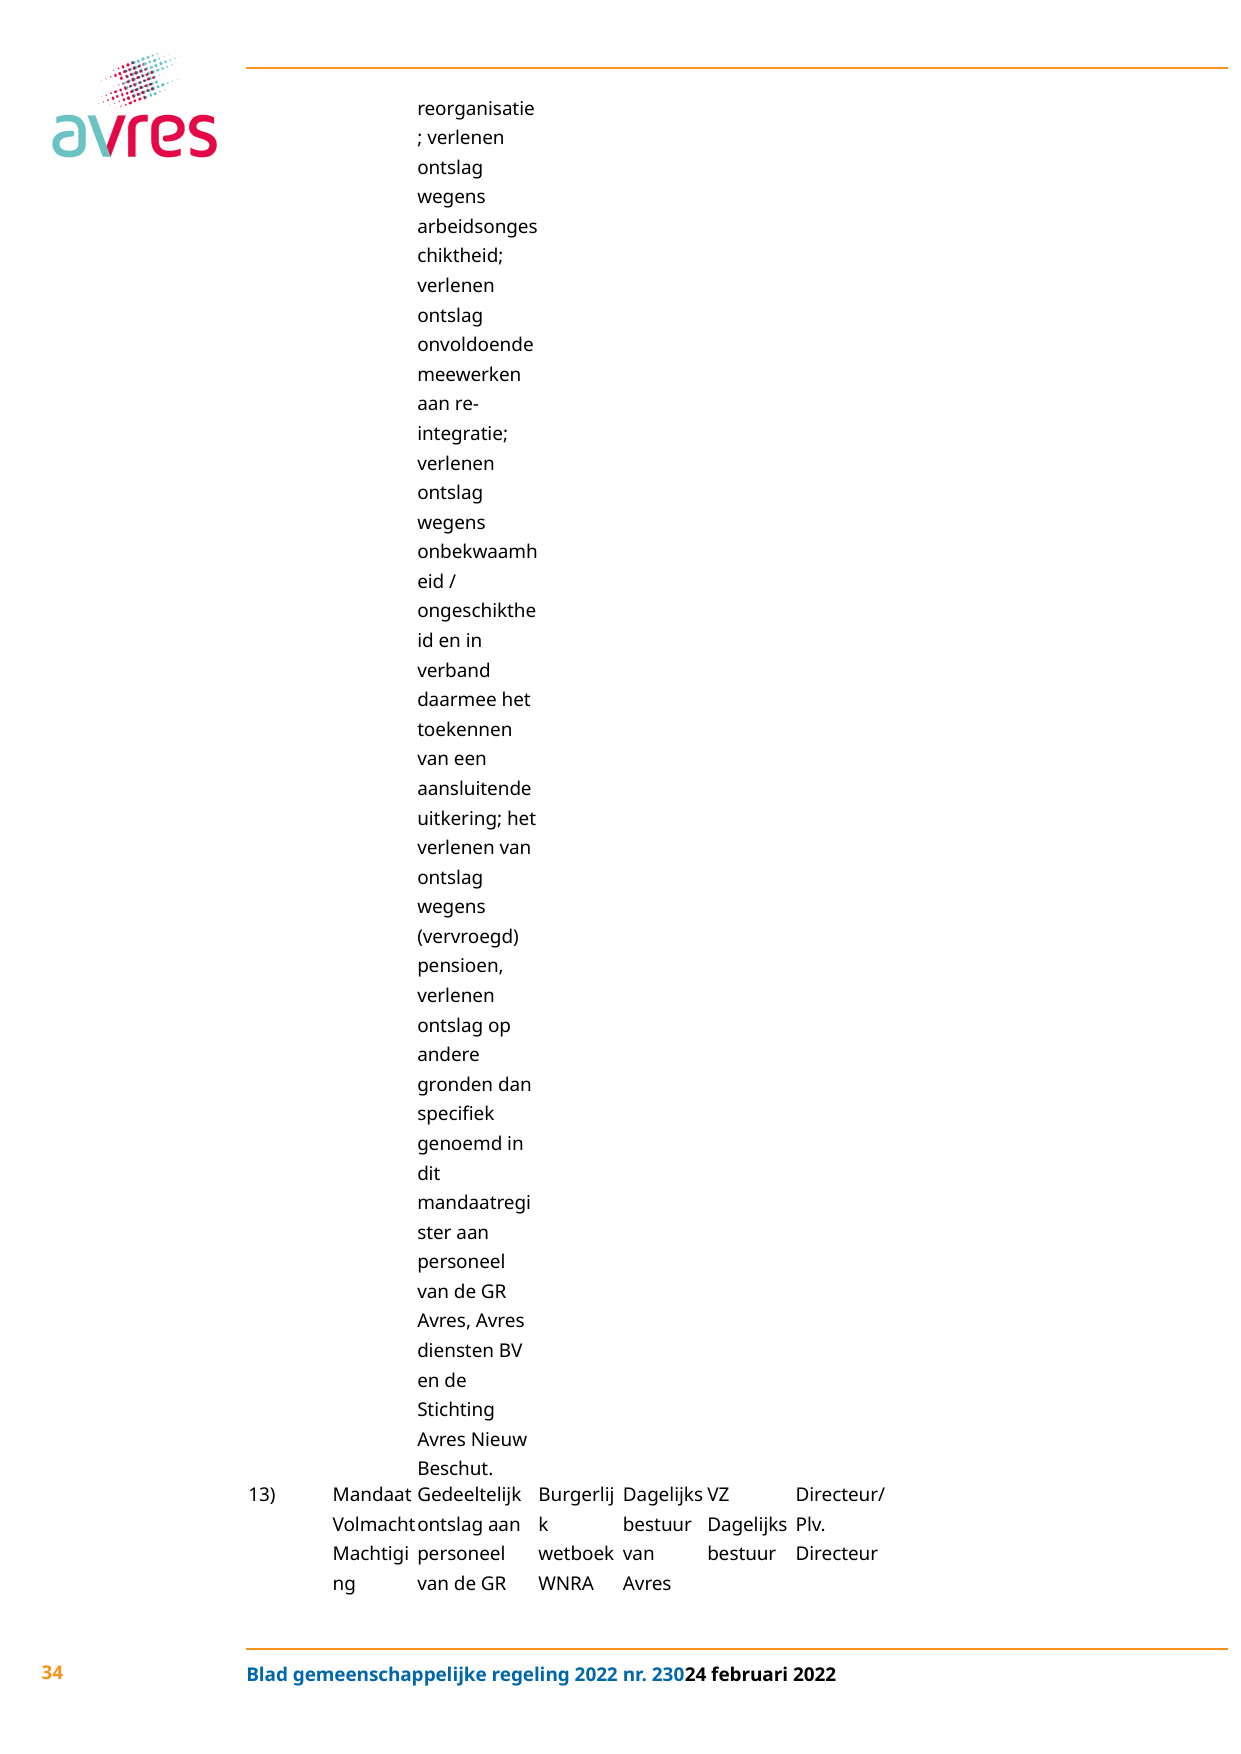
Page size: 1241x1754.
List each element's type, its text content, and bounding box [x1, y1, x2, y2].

table_cell [333, 95, 417, 1481]
picture [41, 47, 231, 172]
table_cell [898, 95, 1152, 1481]
table_cell [623, 95, 707, 1481]
table_cell [707, 95, 795, 1481]
table_cell Mandaat Volmacht Machtiging [333, 1481, 417, 1596]
table_cell Dagelijks bestuur van Avres [623, 1481, 707, 1596]
table_cell 13) [248, 1481, 332, 1596]
table_cell Gedeeltelijk ontslag aan personeel van de GR [417, 1481, 538, 1596]
table_cell [538, 95, 623, 1481]
table_cell reorganisatie; verlenen ontslag wegens arbeidsongeschiktheid; verlenen ontslag onvoldoende meewerken aan re-integratie; verlenen ontslag wegens onbekwaamheid / ongeschiktheid en in verband daarmee het toekennen van een aansluitende uitkering; het verlenen van ontslag wegens (vervroegd) pensioen, verlenen ontslag op andere gronden dan specifiek genoemd in dit mandaatregister aan personeel van de GR Avres, Avres diensten BV en de Stichting Avres Nieuw Beschut. [417, 95, 538, 1481]
table_cell Directeur/Plv. Directeur [795, 1481, 898, 1596]
table_cell VZ Dagelijks bestuur [707, 1481, 795, 1596]
table_cell [248, 95, 332, 1481]
table_cell [795, 95, 898, 1481]
table_cell Burgerlijk wetboek WNRA [538, 1481, 623, 1596]
table_cell [898, 1481, 1152, 1596]
